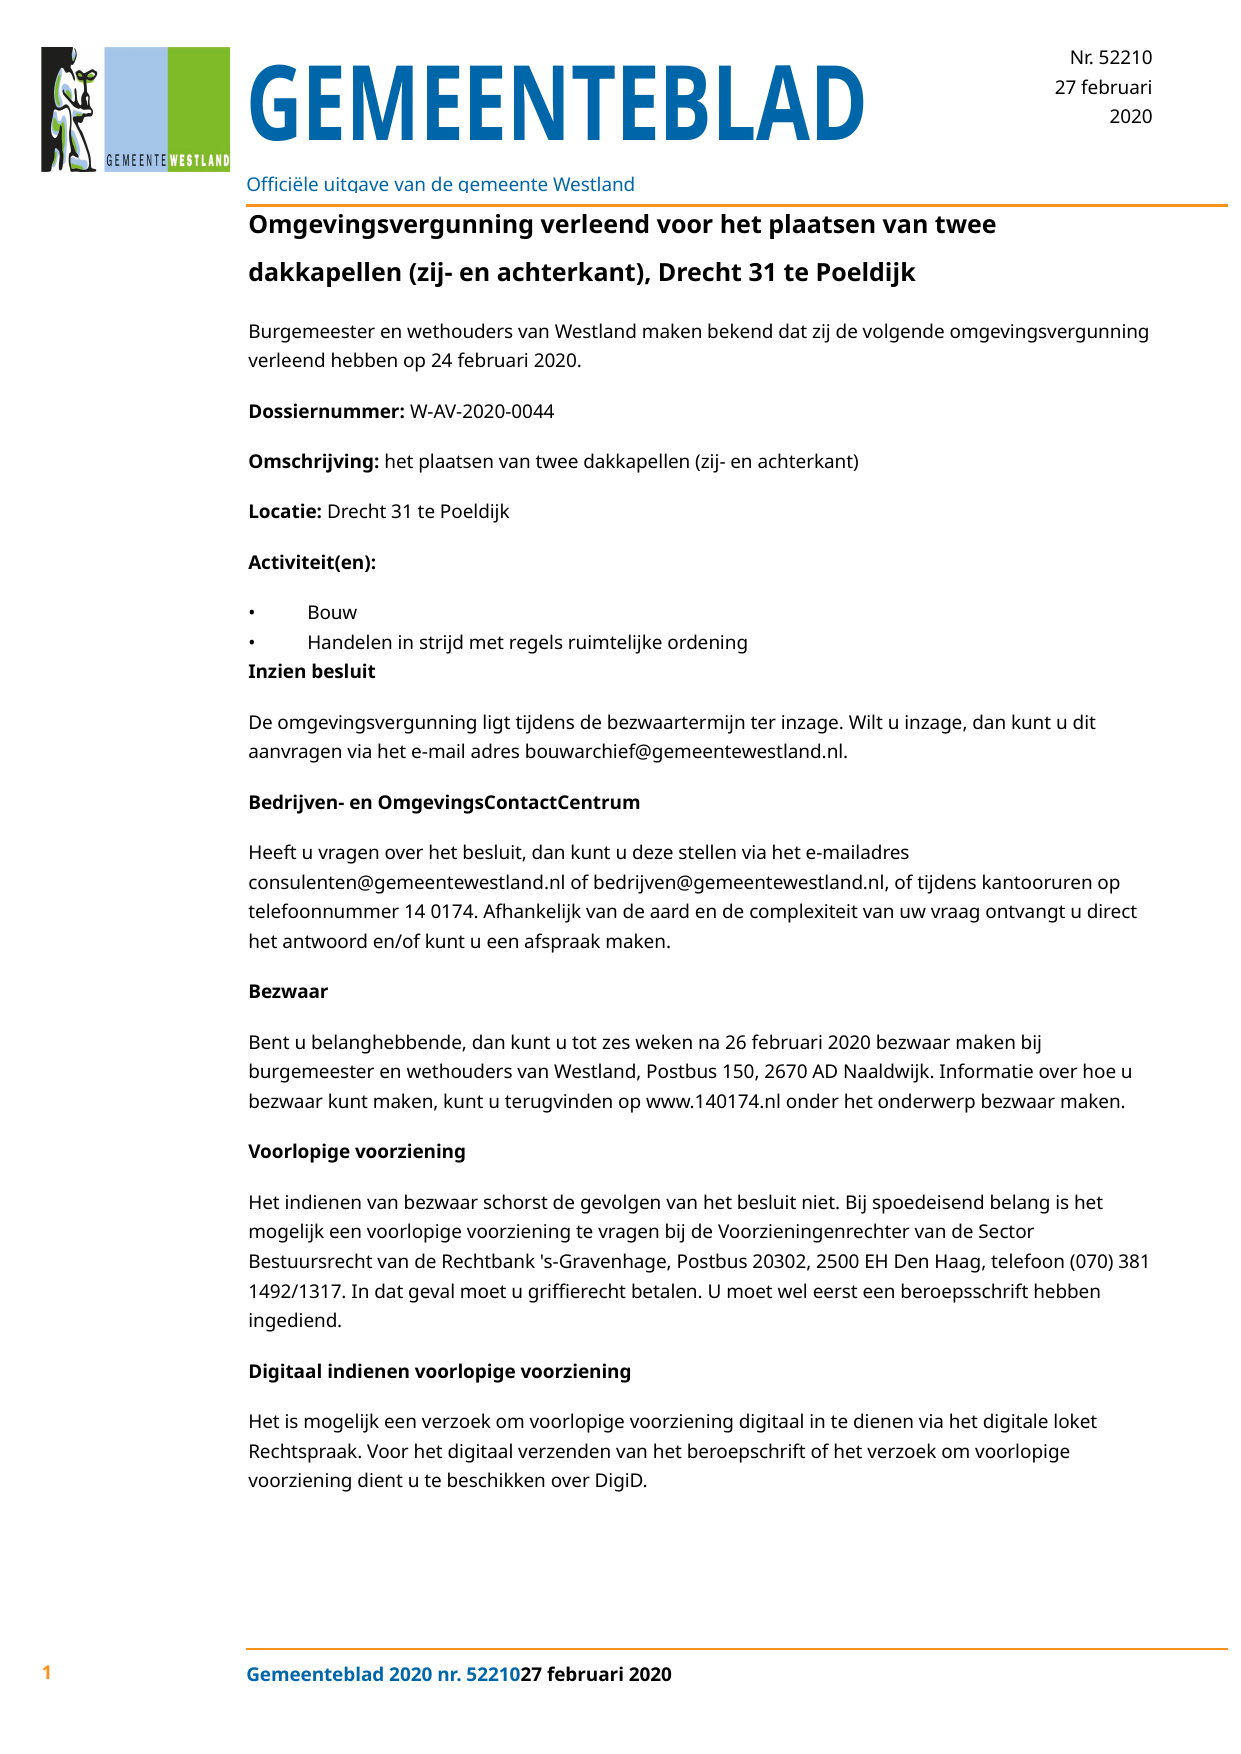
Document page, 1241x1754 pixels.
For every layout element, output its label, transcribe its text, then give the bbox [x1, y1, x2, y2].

text Omschrijving: het plaatsen van twee dakkapellen (zij- en achterkant) [248, 448, 1152, 474]
text Burgemeester en wethouders van Westland maken bekend dat zij de volgende omgevingsvergunning verleend hebben op 24 februari 2020. [248, 318, 1152, 373]
text Heeft u vragen over het besluit, dan kunt u deze stellen via het e-mailadres consulenten@gemeentewestland.nl of bedrijven@gemeentewestland.nl, of tijdens kantooruren op telefoonnummer 14 0174. Afhankelijk van de aard en de complexiteit van uw vraag ontvangt u direct het antwoord en/of kunt u een afspraak maken. [248, 839, 1152, 954]
text Omgevingsvergunning verleend voor het plaatsen van twee dakkapellen (zij- en achterkant), Drecht 31 te Poeldijk [248, 207, 1152, 288]
text Voorlopige voorziening [248, 1139, 1152, 1164]
text De omgevingsvergunning ligt tijdens de bezwaartermijn ter inzage. Wilt u inzage, dan kunt u dit aanvragen via het e-mail adres bouwarchief@gemeentewestland.nl. [248, 709, 1152, 764]
text Het is mogelijk een verzoek om voorlopige voorziening digitaal in te dienen via het digitale loket Rechtspraak. Voor het digitaal verzenden van het beroepschrift of het verzoek om voorlopige voorziening dient u te beschikken over DigiD. [248, 1408, 1152, 1493]
text Bent u belanghebbende, dan kunt u tot zes weken na 26 februari 2020 bezwaar maken bij burgemeester en wethouders van Westland, Postbus 150, 2670 AD Naaldwijk. Informatie over hoe u bezwaar kunt maken, kunt u terugvinden op www.140174.nl onder het onderwerp bezwaar maken. [248, 1029, 1152, 1114]
text Dossiernummer: W-AV-2020-0044 [248, 398, 1152, 424]
text Bedrijven- en OmgevingsContactCentrum [248, 789, 1152, 815]
list Bouw [248, 599, 1152, 625]
text Inzien besluit [248, 659, 1152, 684]
list Handelen in strijd met regels ruimtelijke ordening [248, 629, 1152, 655]
text Digitaal indienen voorlopige voorziening [248, 1358, 1152, 1384]
text Het indienen van bezwaar schorst de gevolgen van het besluit niet. Bij spoedeisend belang is het mogelijk een voorlopige voorziening te vragen bij de Voorzieningenrechter van de Sector Bestuursrecht van de Rechtbank 's-Gravenhage, Postbus 20302, 2500 EH Den Haag, telefoon (070) 381 1492/1317. In dat geval moet u griffierecht betalen. U moet wel eerst een beroepsschrift hebben ingediend. [248, 1189, 1152, 1333]
picture [41, 47, 231, 172]
text Locatie: Drecht 31 te Poeldijk [248, 499, 1152, 524]
text Activiteit(en): [248, 549, 1152, 575]
text Bezwaar [248, 979, 1152, 1004]
